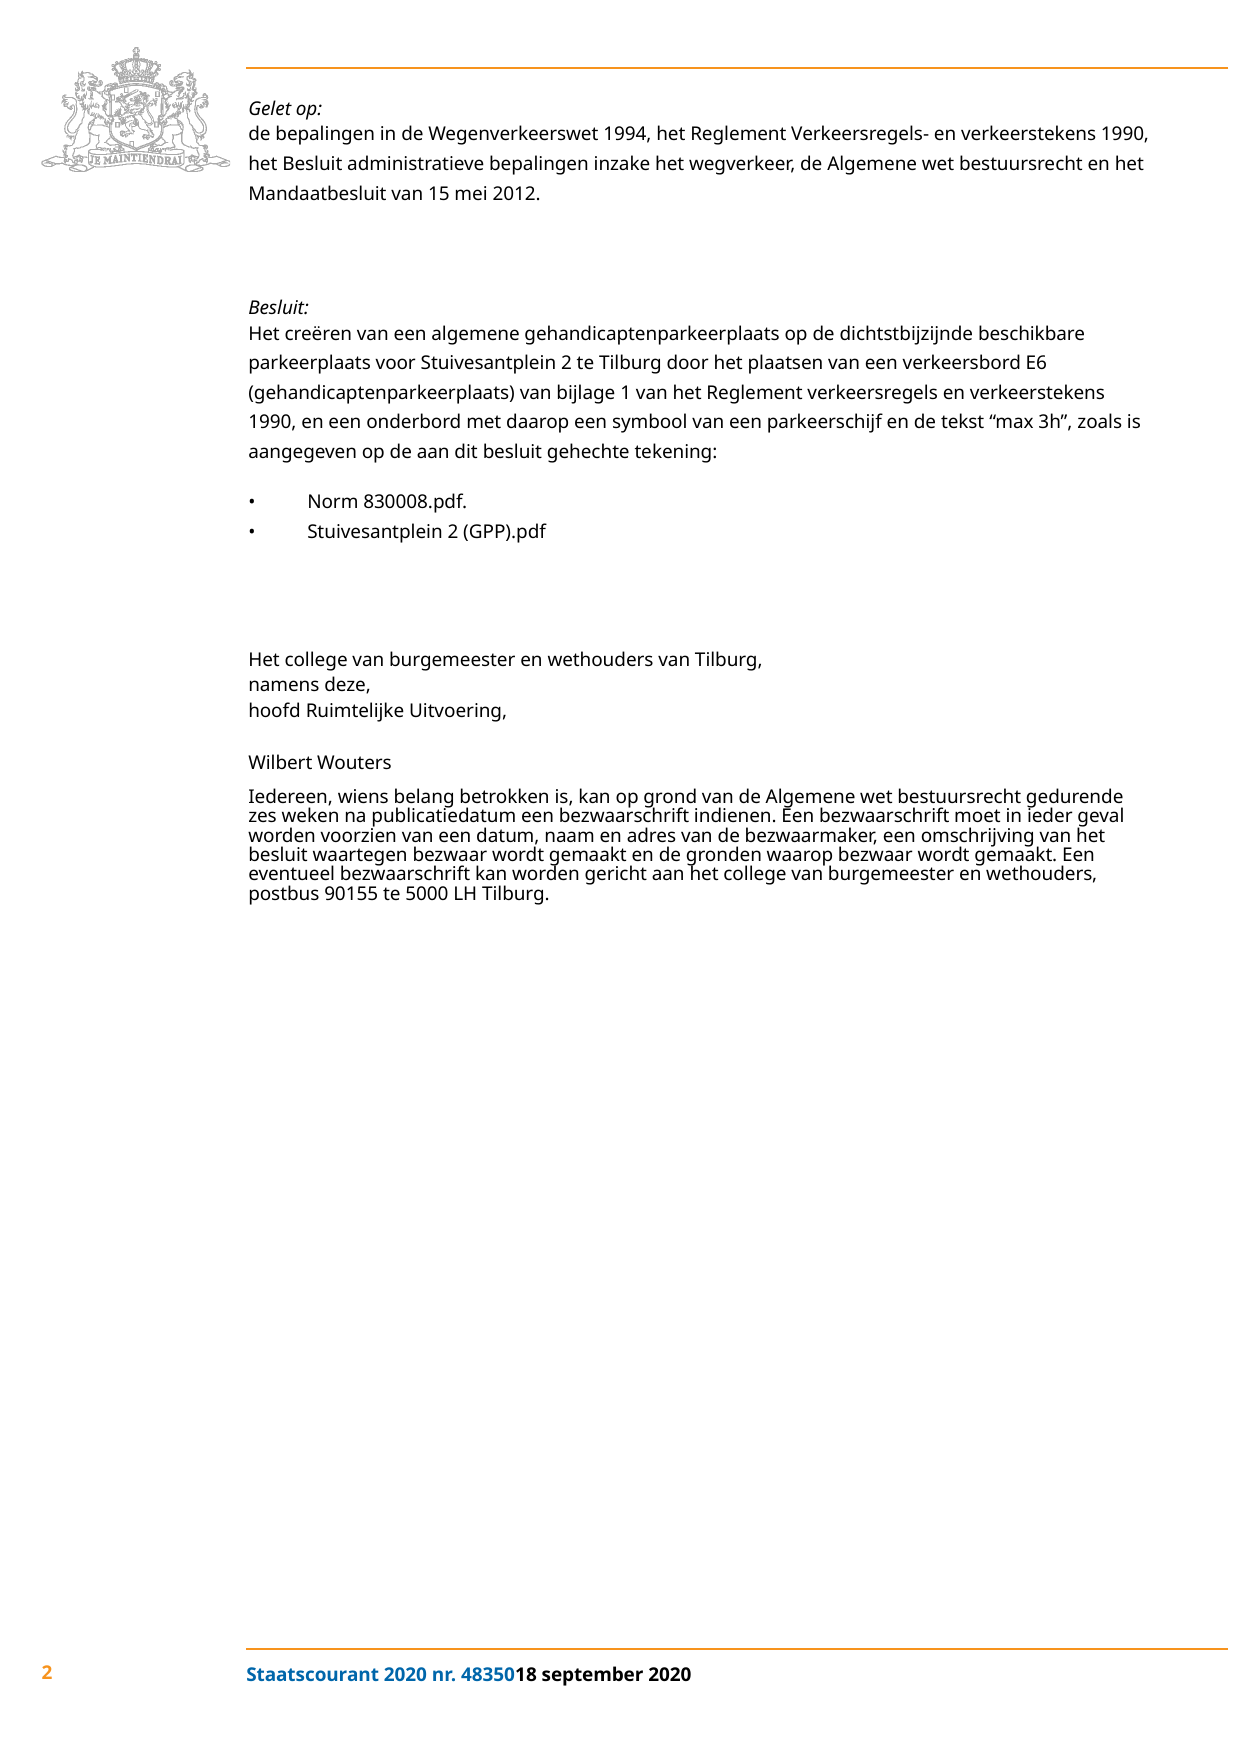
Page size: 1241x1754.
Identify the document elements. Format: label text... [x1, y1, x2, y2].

text de bepalingen in de Wegenverkeerswet 1994, het Reglement Verkeersregels- en verkeerstekens 1990, het Besluit administratieve bepalingen inzake het wegverkeer, de Algemene wet bestuursrecht en het Mandaatbesluit van 15 mei 2012. [248, 121, 1152, 205]
list Norm 830008.pdf. [248, 488, 1152, 514]
text Wilbert Wouters [248, 749, 1152, 774]
text Het creëren van een algemene gehandicaptenparkeerplaats op de dichtstbijzijnde beschikbare parkeerplaats voor Stuivesantplein 2 te Tilburg door het plaatsen van een verkeersbord E6 (gehandicaptenparkeerplaats) van bijlage 1 van het Reglement verkeersregels en verkeerstekens 1990, en een onderbord met daarop een symbool van een parkeerschijf en de tekst “max 3h”, zoals is aangegeven op de aan dit besluit gehechte tekening: [248, 320, 1152, 464]
text namens deze, [248, 672, 1152, 697]
text Het college van burgemeester en wethouders van Tilburg, [248, 646, 1152, 672]
text Gelet op: [248, 95, 1152, 121]
text hoofd Ruimtelijke Uitvoering, [248, 697, 1152, 723]
text Iedereen, wiens belang betrokken is, kan op grond van de Algemene wet bestuursrecht gedurende zes weken na publicatiedatum een bezwaarschrift indienen. Een bezwaarschrift moet in ieder geval worden voorzien van een datum, naam en adres van de bezwaarmaker, een omschrijving van het besluit waartegen bezwaar wordt gemaakt en de gronden waarop bezwaar wordt gemaakt. Een eventueel bezwaarschrift kan worden gericht aan het college van burgemeester en wethouders, postbus 90155 te 5000 LH Tilburg. [248, 788, 1152, 904]
text Besluit: [248, 294, 1152, 320]
list Stuivesantplein 2 (GPP).pdf [248, 518, 1152, 544]
picture [41, 47, 231, 172]
